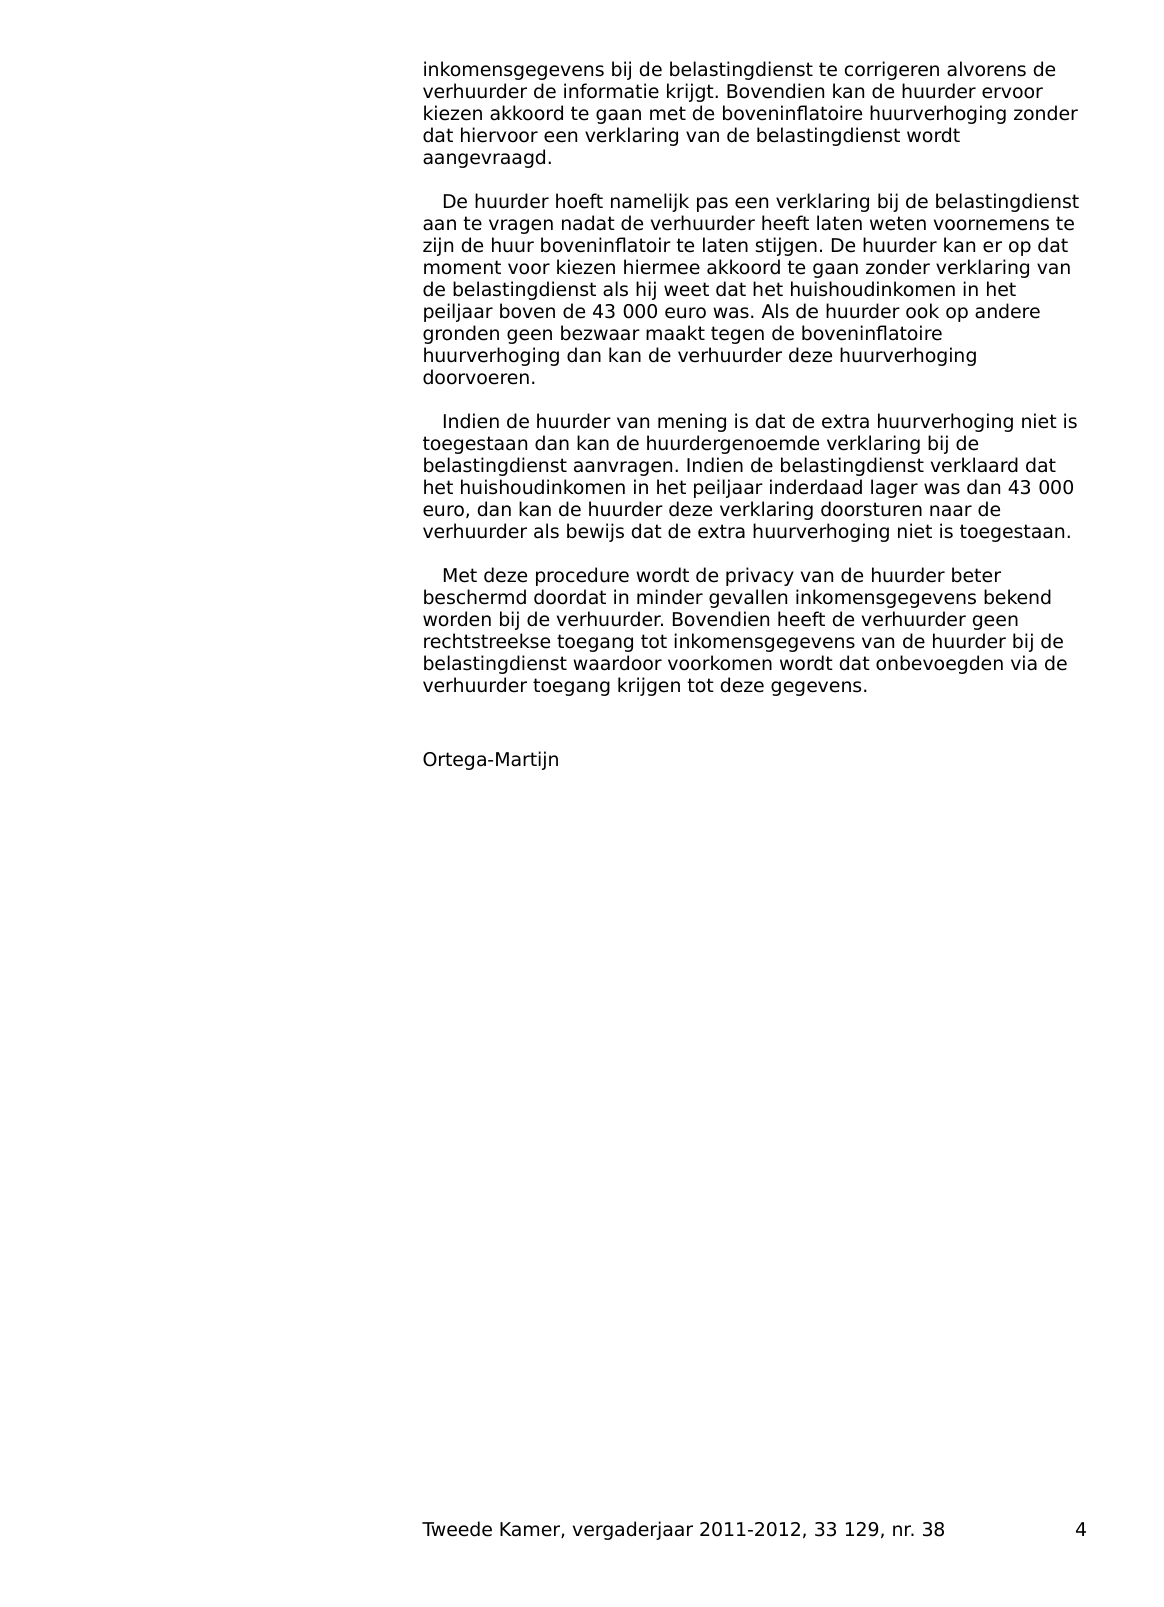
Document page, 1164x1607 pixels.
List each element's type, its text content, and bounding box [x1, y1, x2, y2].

text De huurder hoeft namelijk pas een verklaring bij de belastingdienst aan te vragen nadat de verhuurder heeft laten weten voornemens te zijn de huur boveninflatoir te laten stijgen. De huurder kan er op dat moment voor kiezen hiermee akkoord te gaan zonder verklaring van de belastingdienst als hij weet dat het huishoudinkomen in het peiljaar boven de 43 000 euro was. Als de huurder ook op andere gronden geen bezwaar maakt tegen de boveninflatoire huurverhoging dan kan de verhuurder deze huurverhoging doorvoeren. [422, 191, 1087, 389]
text Indien de huurder van mening is dat de extra huurverhoging niet is toegestaan dan kan de huurdergenoemde verklaring bij de belastingdienst aanvragen. Indien de belastingdienst verklaard dat het huishoudinkomen in het peiljaar inderdaad lager was dan 43 000 euro, dan kan de huurder deze verklaring doorsturen naar de verhuurder als bewijs dat de extra huurverhoging niet is toegestaan. [422, 411, 1087, 543]
text inkomensgegevens bij de belastingdienst te corrigeren alvorens de verhuurder de informatie krijgt. Bovendien kan de huurder ervoor kiezen akkoord te gaan met de boveninflatoire huurverhoging zonder dat hiervoor een verklaring van de belastingdienst wordt aangevraagd. [422, 59, 1087, 169]
text Met deze procedure wordt de privacy van de huurder beter beschermd doordat in minder gevallen inkomensgegevens bekend worden bij de verhuurder. Bovendien heeft de verhuurder geen rechtstreekse toegang tot inkomensgegevens van de huurder bij de belastingdienst waardoor voorkomen wordt dat onbevoegden via de verhuurder toegang krijgen tot deze gegevens. [422, 565, 1087, 697]
text Ortega-Martijn [422, 727, 1087, 771]
